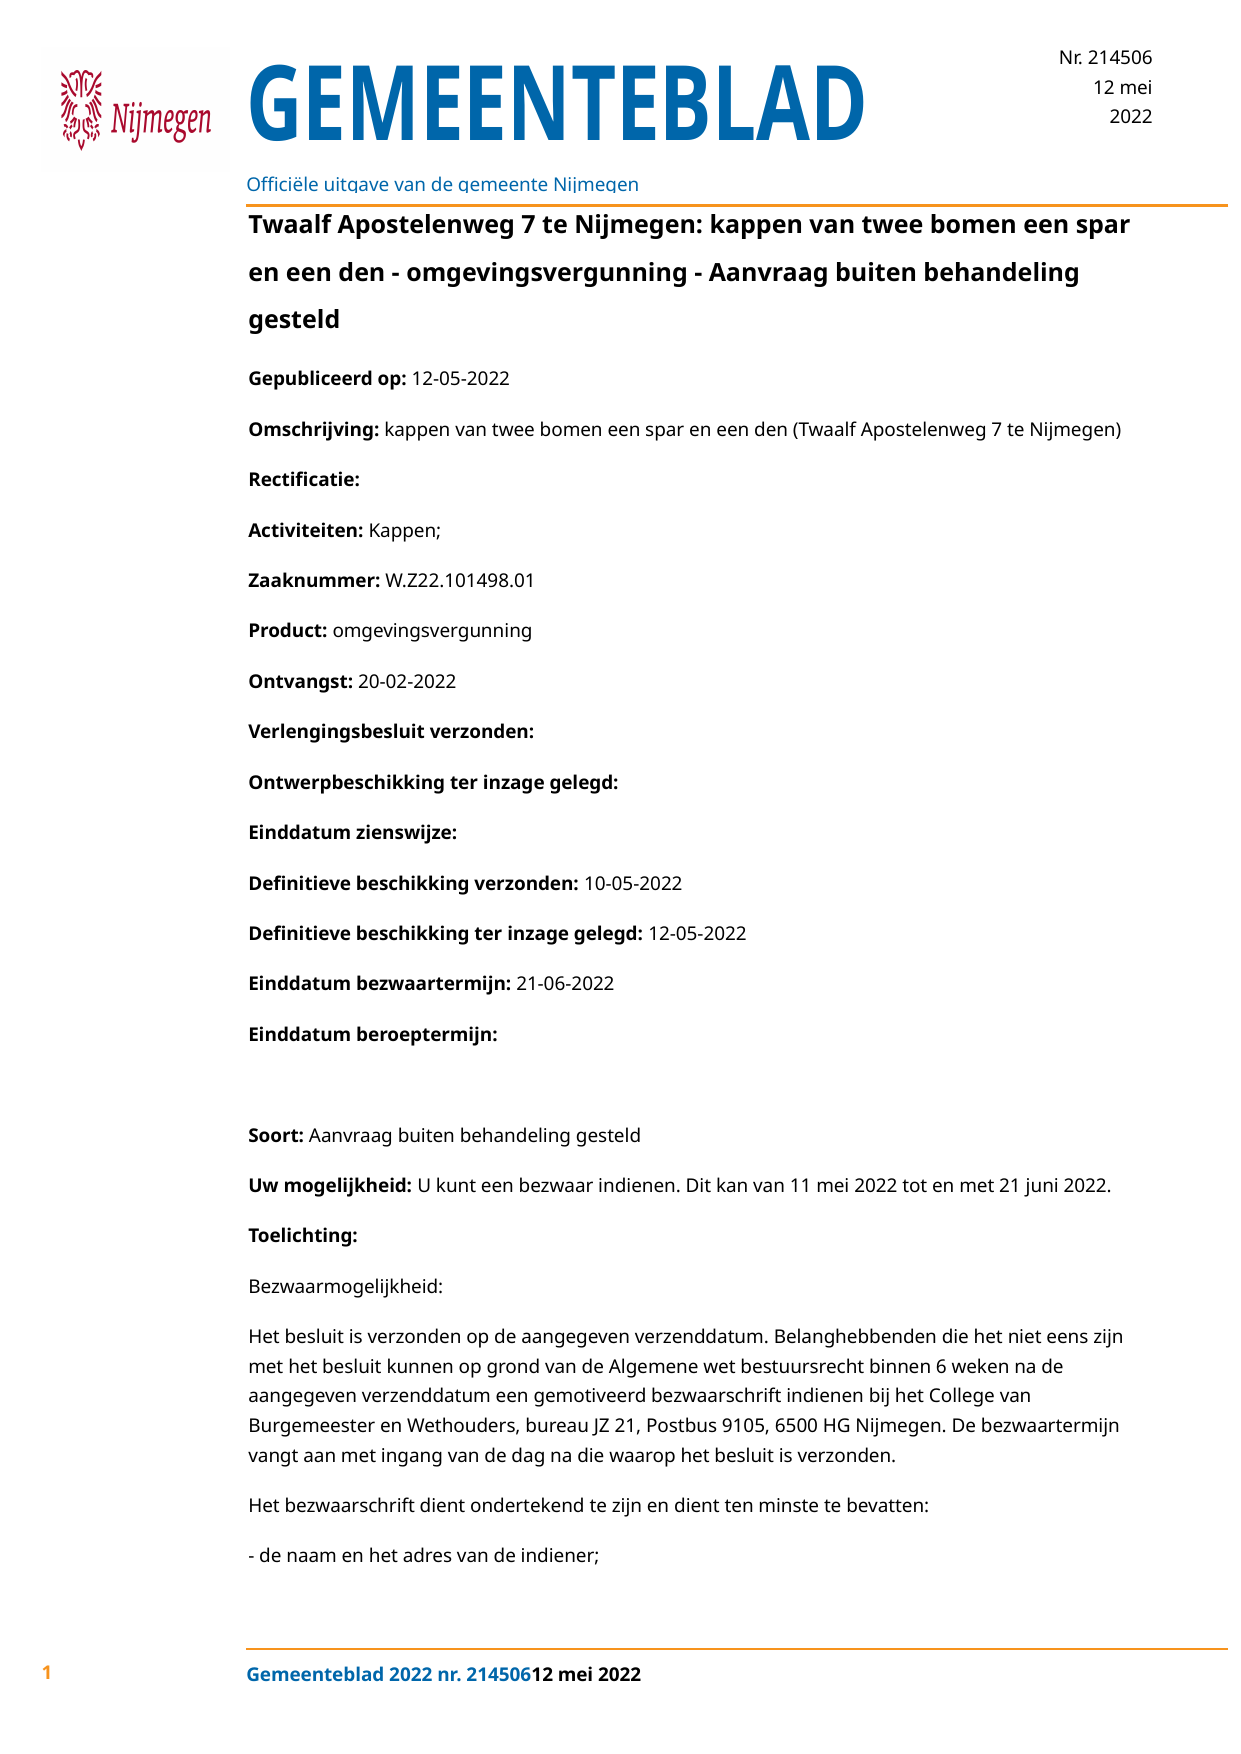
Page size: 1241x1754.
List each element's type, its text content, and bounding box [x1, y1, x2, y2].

text Ontvangst: 20-02-2022 [248, 668, 1152, 694]
text Product: omgevingsvergunning [248, 618, 1152, 643]
text Het besluit is verzonden op de aangegeven verzenddatum. Belanghebbenden die het niet eens zijn met het besluit kunnen op grond van de Algemene wet bestuursrecht binnen 6 weken na de aangegeven verzenddatum een gemotiveerd bezwaarschrift indienen bij het College van Burgemeester en Wethouders, bureau JZ 21, Postbus 9105, 6500 HG Nijmegen. De bezwaartermijn vangt aan met ingang van de dag na die waarop het besluit is verzonden. [248, 1323, 1152, 1467]
text Bezwaarmogelijkheid: [248, 1273, 1152, 1299]
text Zaaknummer: W.Z22.101498.01 [248, 567, 1152, 593]
text Einddatum bezwaartermijn: 21-06-2022 [248, 971, 1152, 996]
text Toelichting: [248, 1223, 1152, 1248]
text Rectificatie: [248, 466, 1152, 492]
text Gepubliceerd op: 12-05-2022 [248, 366, 1152, 391]
text Einddatum beroeptermijn: [248, 1021, 1152, 1047]
text Omschrijving: kappen van twee bomen een spar en een den (Twaalf Apostelenweg 7 te Nijmegen) [248, 416, 1152, 442]
text - de naam en het adres van de indiener; [248, 1543, 1152, 1568]
text Twaalf Apostelenweg 7 te Nijmegen: kappen van twee bomen een spar en een den - omgevingsvergunning - Aanvraag buiten behandeling gesteld [248, 207, 1152, 336]
text Het bezwaarschrift dient ondertekend te zijn en dient ten minste te bevatten: [248, 1492, 1152, 1518]
text Definitieve beschikking verzonden: 10-05-2022 [248, 870, 1152, 895]
text Verlengingsbesluit verzonden: [248, 718, 1152, 744]
text Definitieve beschikking ter inzage gelegd: 12-05-2022 [248, 920, 1152, 946]
text Soort: Aanvraag buiten behandeling gesteld [248, 1122, 1152, 1147]
text Einddatum zienswijze: [248, 819, 1152, 845]
picture [41, 47, 231, 172]
text Uw mogelijkheid: U kunt een bezwaar indienen. Dit kan van 11 mei 2022 tot en met 21 juni 2022. [248, 1172, 1152, 1198]
text Activiteiten: Kappen; [248, 517, 1152, 542]
text Ontwerpbeschikking ter inzage gelegd: [248, 769, 1152, 794]
